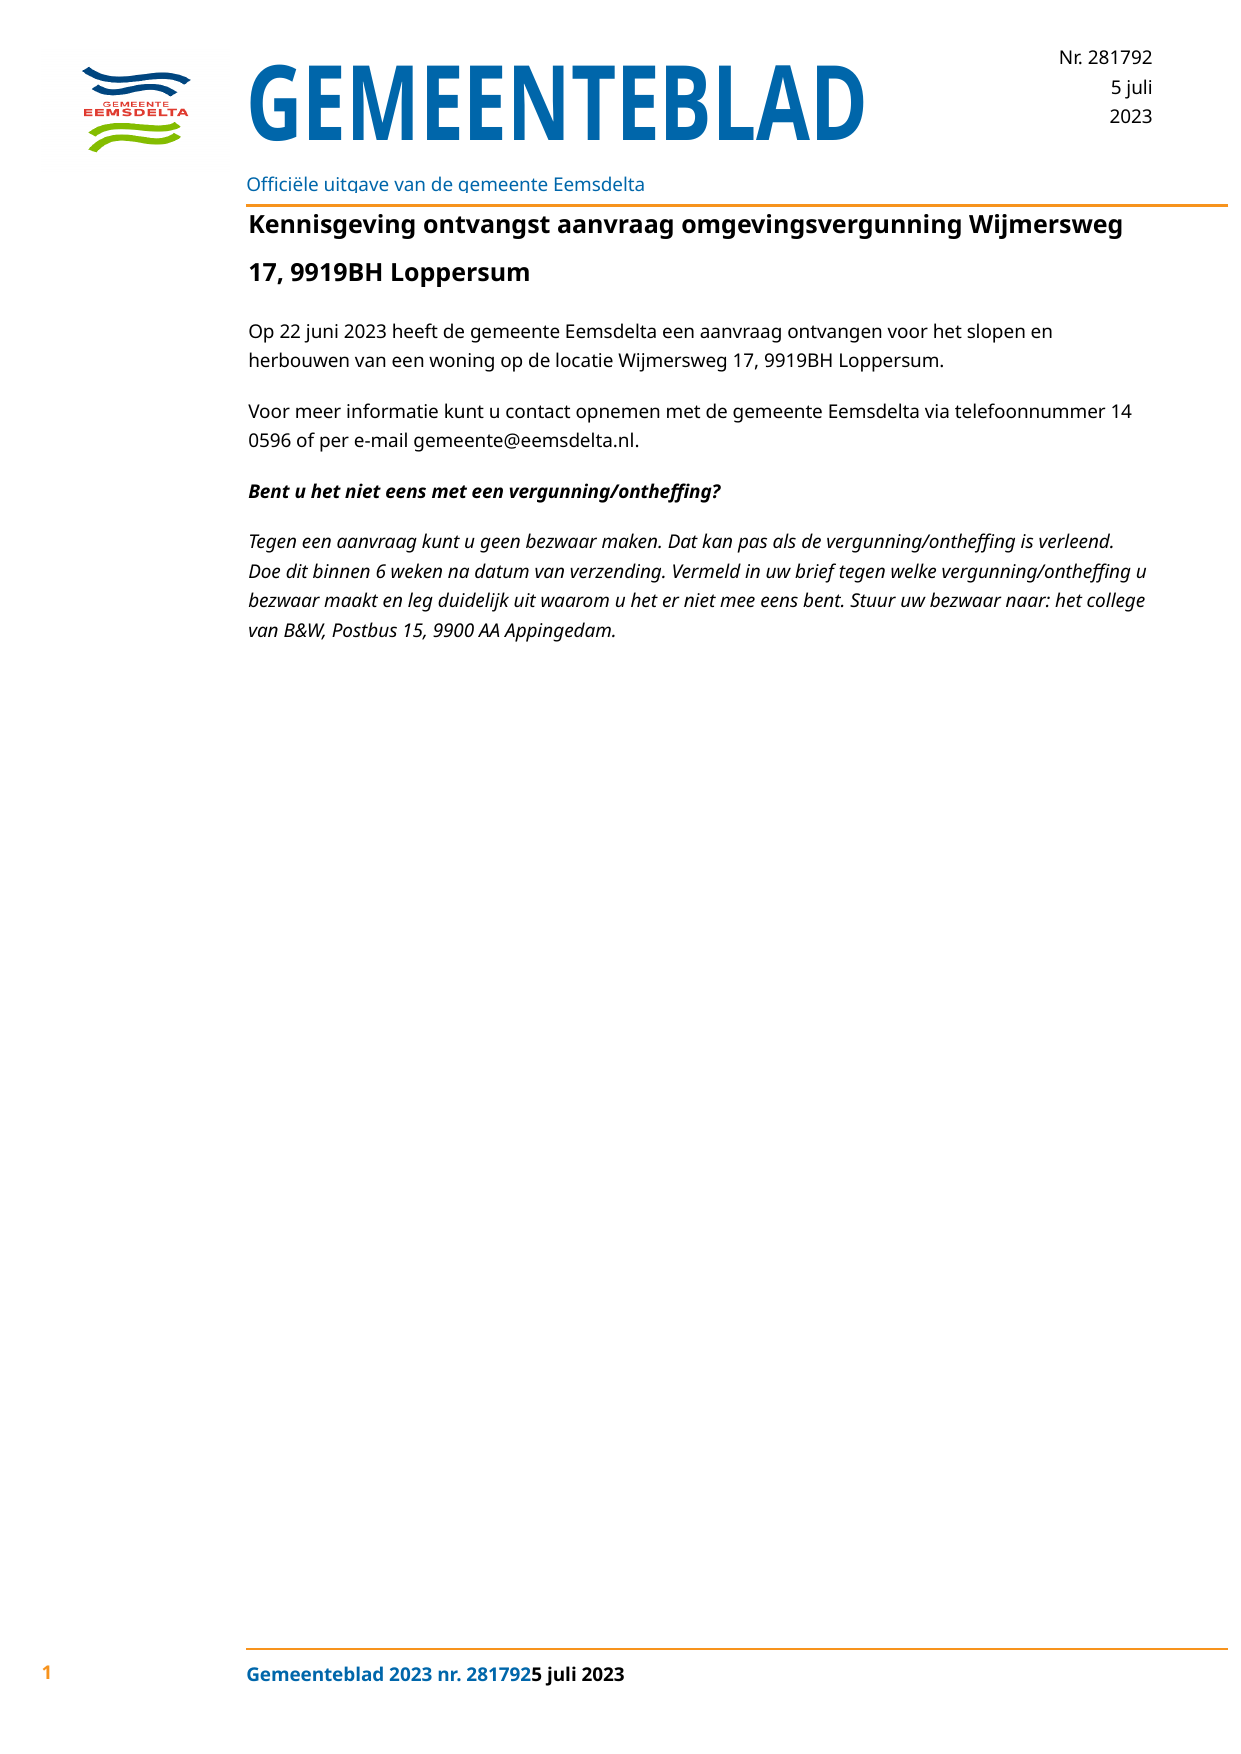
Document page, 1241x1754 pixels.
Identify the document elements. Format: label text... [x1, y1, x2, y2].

picture [41, 47, 231, 172]
text Voor meer informatie kunt u contact opnemen met de gemeente Eemsdelta via telefoonnummer 14 0596 of per e-mail gemeente@eemsdelta.nl. [248, 398, 1152, 453]
text Bent u het niet eens met een vergunning/ontheffing? [248, 478, 1152, 504]
text Kennisgeving ontvangst aanvraag omgevingsvergunning Wijmersweg 17, 9919BH Loppersum [248, 207, 1152, 288]
text Tegen een aanvraag kunt u geen bezwaar maken. Dat kan pas als de vergunning/ontheffing is verleend. Doe dit binnen 6 weken na datum van verzending. Vermeld in uw brief tegen welke vergunning/ontheffing u bezwaar maakt en leg duidelijk uit waarom u het er niet mee eens bent. Stuur uw bezwaar naar: het college van B&W, Postbus 15, 9900 AA Appingedam. [248, 528, 1152, 643]
text Op 22 juni 2023 heeft de gemeente Eemsdelta een aanvraag ontvangen voor het slopen en herbouwen van een woning op de locatie Wijmersweg 17, 9919BH Loppersum. [248, 318, 1152, 373]
